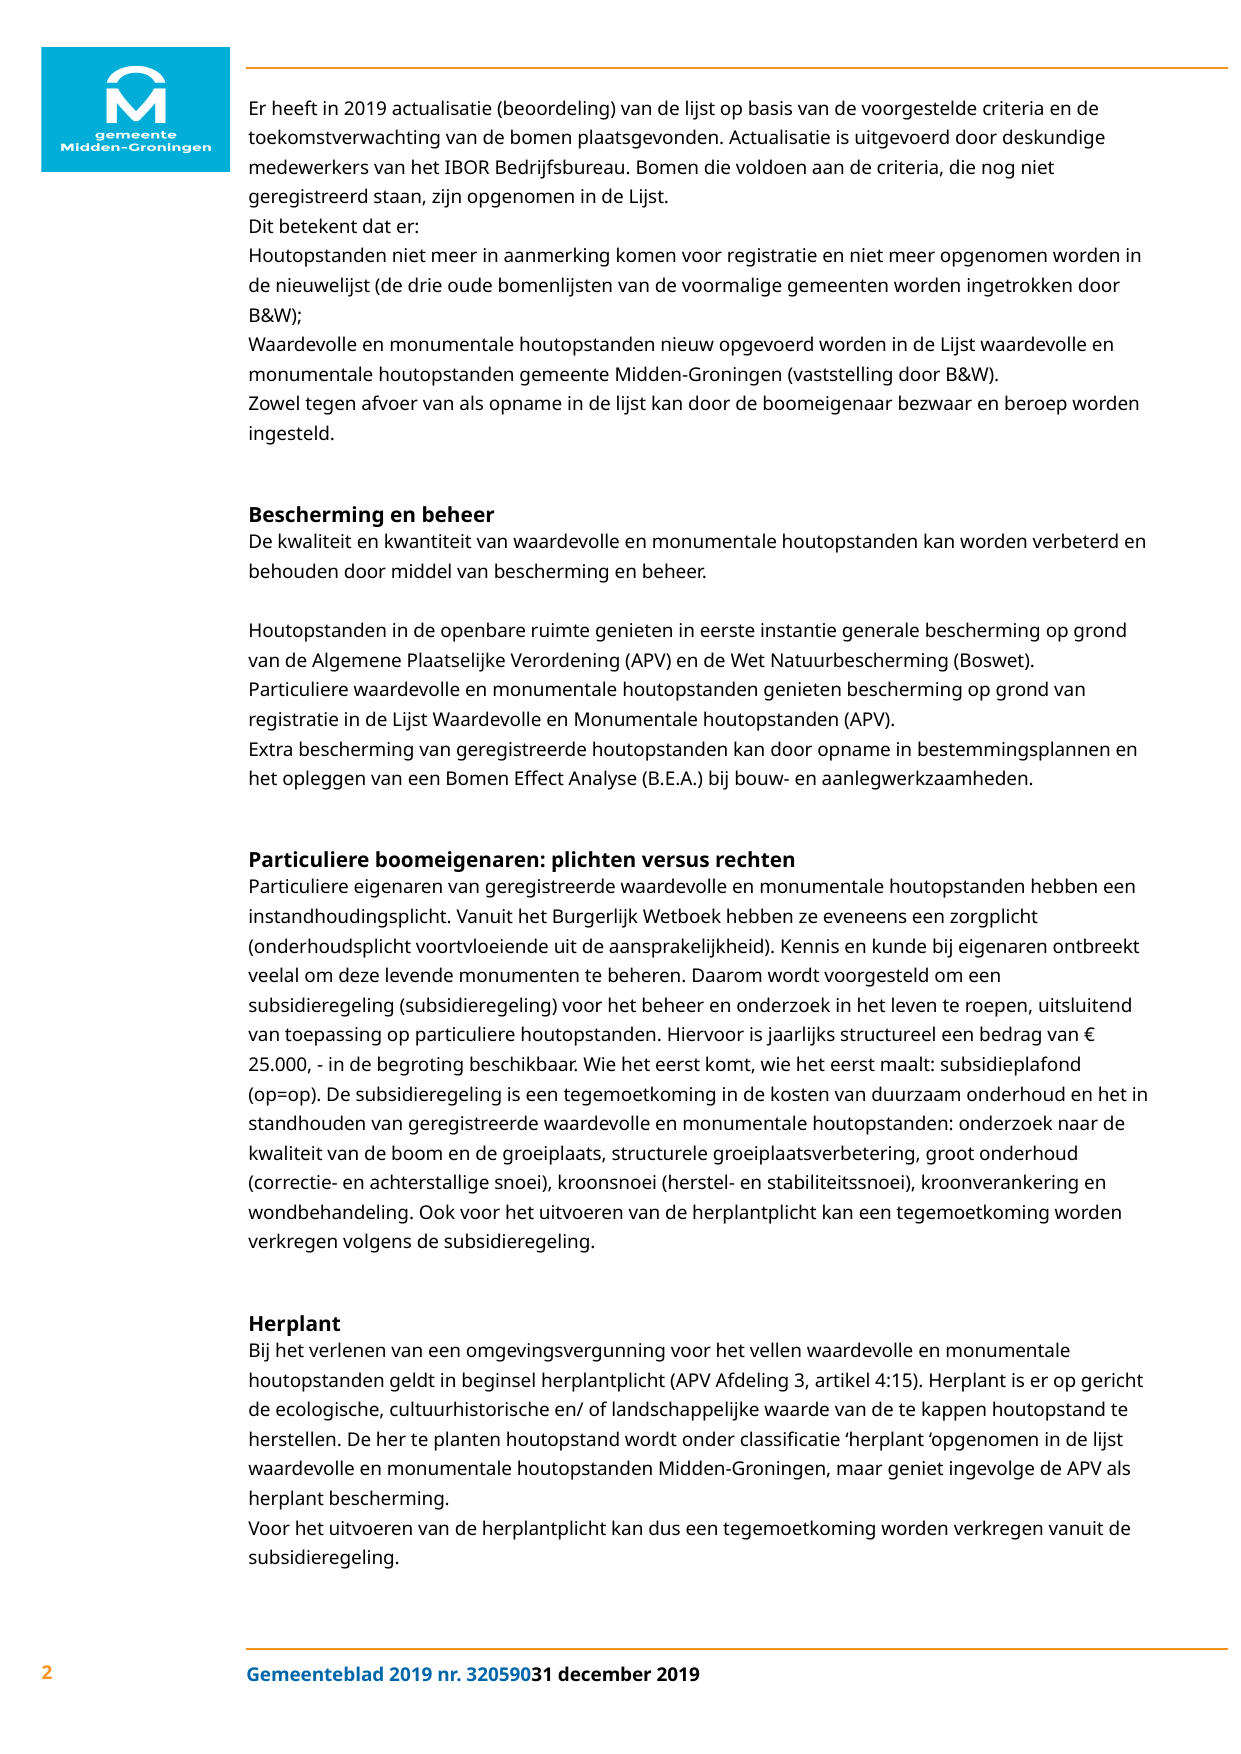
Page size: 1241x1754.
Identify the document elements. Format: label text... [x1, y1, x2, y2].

text Extra bescherming van geregistreerde houtopstanden kan door opname in bestemmingsplannen en het opleggen van een Bomen Effect Analyse (B.E.A.) bij bouw- en aanlegwerkzaamheden. [248, 736, 1152, 791]
text Voor het uitvoeren van de herplantplicht kan dus een tegemoetkoming worden verkregen vanuit de subsidieregeling. [248, 1515, 1152, 1570]
picture [107, 89, 165, 122]
text Houtopstanden in de openbare ruimte genieten in eerste instantie generale bescherming op grond van de Algemene Plaatselijke Verordening (APV) en de Wet Natuurbescherming (Boswet). [248, 617, 1152, 673]
picture [184, 146, 190, 153]
text Particuliere eigenaren van geregistreerde waardevolle en monumentale houtopstanden hebben een instandhoudingsplicht. Vanuit het Burgerlijk Wetboek hebben ze eveneens een zorgplicht (onderhoudsplicht voortvloeiende uit de aansprakelijkheid). Kennis en kunde bij eigenaren ontbreekt veelal om deze levende monumenten te beheren. Daarom wordt voorgesteld om een subsidieregeling (subsidieregeling) voor het beheer en onderzoek in het leven te roepen, uitsluitend van toepassing op particuliere houtopstanden. Hiervoor is jaarlijks structureel een bedrag van € 25.000, - in de begroting beschikbaar. Wie het eerst komt, wie het eerst maalt: subsidieplafond (op=op). De subsidieregeling is een tegemoetkoming in de kosten van duurzaam onderhoud en het in standhouden van geregistreerde waardevolle en monumentale houtopstanden: onderzoek naar de kwaliteit van de boom en de groeiplaats, structurele groeiplaatsverbetering, groot onderhoud (correctie- en achterstallige snoei), kroonsnoei (herstel- en stabiliteitssnoei), kroonverankering en wondbehandeling. Ook voor het uitvoeren van de herplantplicht kan een tegemoetkoming worden verkregen volgens de subsidieregeling. [248, 874, 1152, 1254]
text Herplant [248, 1309, 1152, 1337]
text Bescherming en beheer [248, 500, 1152, 529]
text Dit betekent dat er: [248, 213, 1152, 239]
text Particuliere boomeigenaren: plichten versus rechten [248, 845, 1152, 874]
text Waardevolle en monumentale houtopstanden nieuw opgevoerd worden in de Lijst waardevolle en monumentale houtopstanden gemeente Midden-Groningen (vaststelling door B&W). [248, 331, 1152, 387]
text Bij het verlenen van een omgevingsvergunning voor het vellen waardevolle en monumentale houtopstanden geldt in beginsel herplantplicht (APV Afdeling 3, artikel 4:15). Herplant is er op gericht de ecologische, cultuurhistorische en/ of landschappelijke waarde van de te kappen houtopstand te herstellen. De her te planten houtopstand wordt onder classificatie ‘herplant ‘opgenomen in de lijst waardevolle en monumentale houtopstanden Midden-Groningen, maar geniet ingevolge de APV als herplant bescherming. [248, 1337, 1152, 1511]
text Particuliere waardevolle en monumentale houtopstanden genieten bescherming op grond van registratie in de Lijst Waardevolle en Monumentale houtopstanden (APV). [248, 677, 1152, 732]
text Zowel tegen afvoer van als opname in de lijst kan door de boomeigenaar bezwaar en beroep worden ingesteld. [248, 391, 1152, 446]
text Houtopstanden niet meer in aanmerking komen voor registratie en niet meer opgenomen worden in de nieuwelijst (de drie oude bomenlijsten van de voormalige gemeenten worden ingetrokken door B&W); [248, 243, 1152, 328]
text De kwaliteit en kwantiteit van waardevolle en monumentale houtopstanden kan worden verbeterd en behouden door middel van bescherming en beheer. [248, 529, 1152, 584]
text Er heeft in 2019 actualisatie (beoordeling) van de lijst op basis van de voorgestelde criteria en de toekomstverwachting van de bomen plaatsgevonden. Actualisatie is uitgevoerd door deskundige medewerkers van het IBOR Bedrijfsbureau. Bomen die voldoen aan de criteria, die nog niet geregistreerd staan, zijn opgenomen in de Lijst. [248, 95, 1152, 209]
picture [108, 66, 164, 82]
